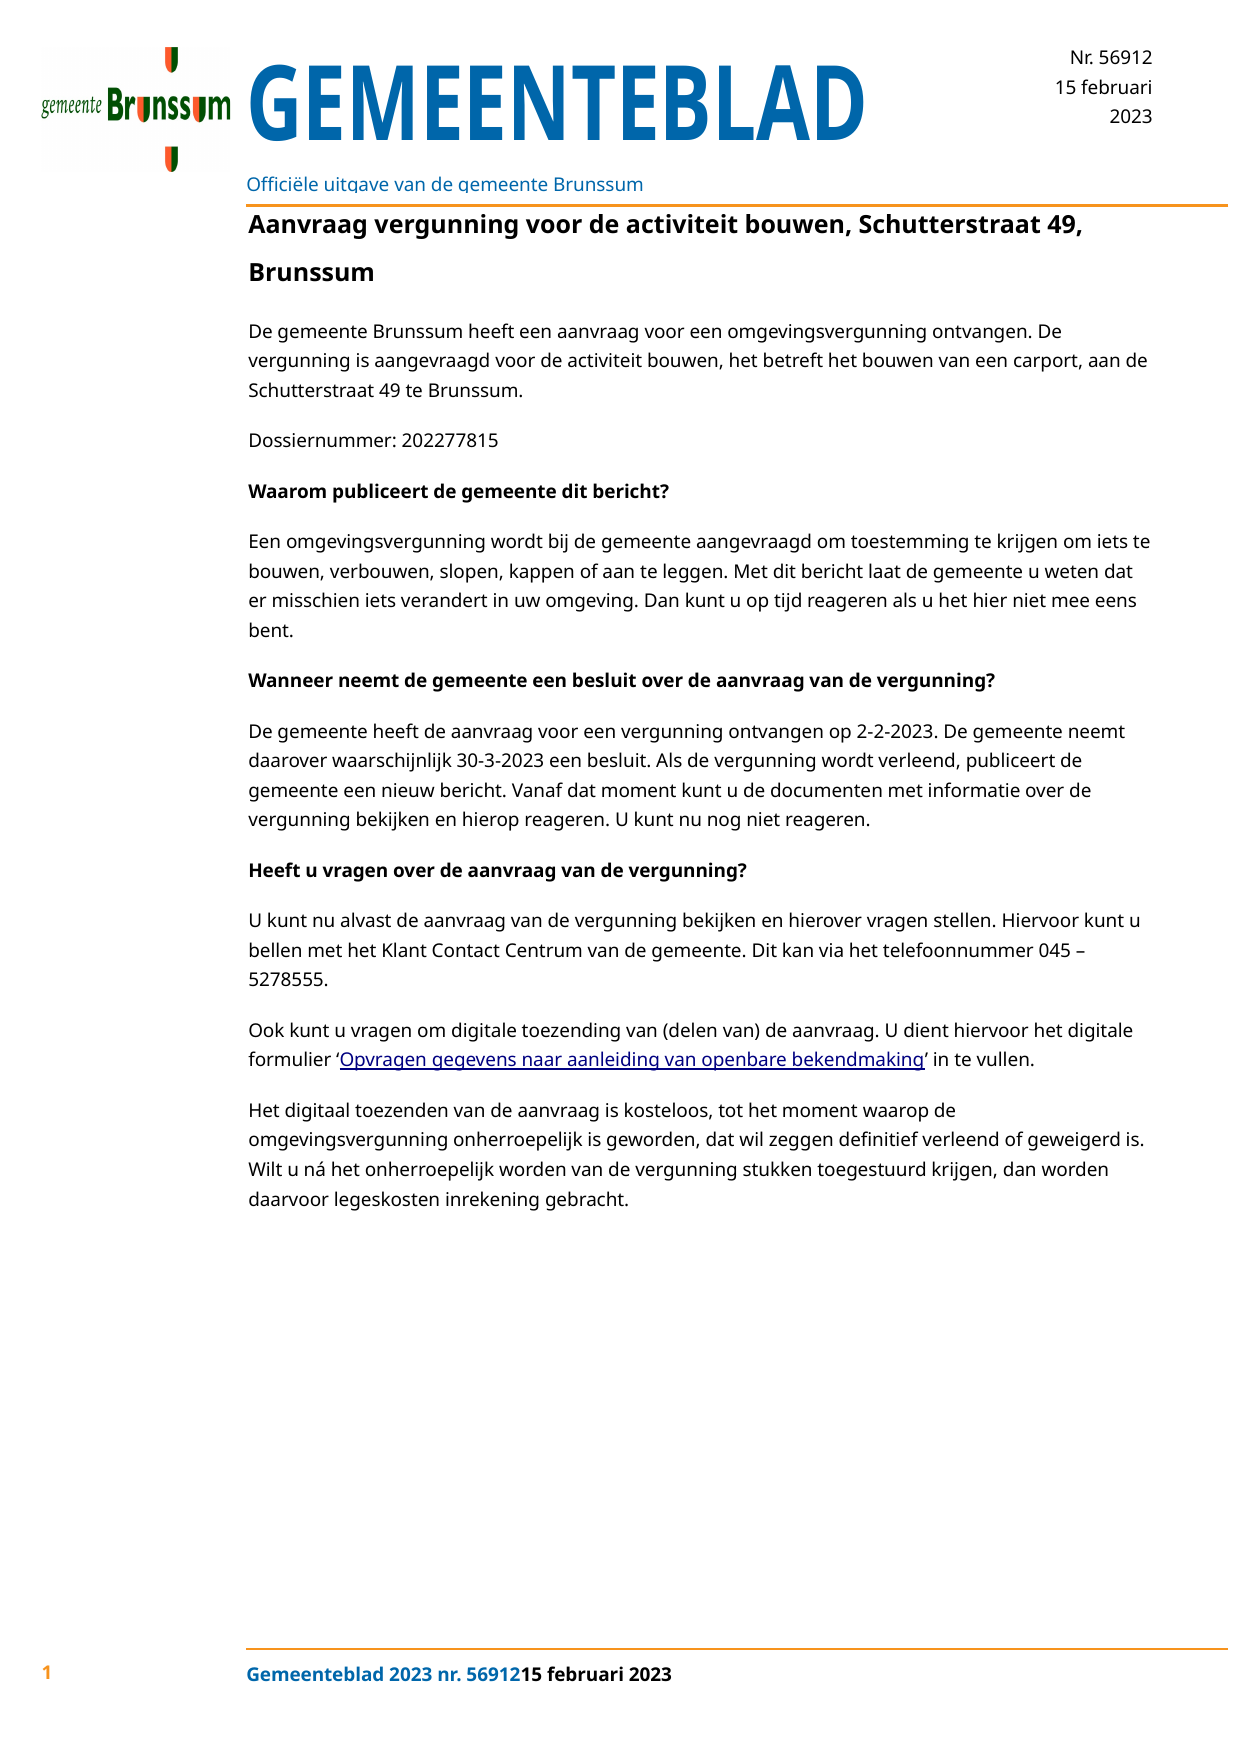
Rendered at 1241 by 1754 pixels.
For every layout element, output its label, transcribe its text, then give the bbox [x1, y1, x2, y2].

text Dossiernummer: 202277815 [248, 427, 1152, 453]
text U kunt nu alvast de aanvraag van de vergunning bekijken en hierover vragen stellen. Hiervoor kunt u bellen met het Klant Contact Centrum van de gemeente. Dit kan via het telefoonnummer 045 – 5278555. [248, 907, 1152, 992]
picture [41, 47, 231, 172]
text Waarom publiceert de gemeente dit bericht? [248, 478, 1152, 504]
text Aanvraag vergunning voor de activiteit bouwen, Schutterstraat 49, Brunssum [248, 207, 1152, 288]
text Een omgevingsvergunning wordt bij de gemeente aangevraagd om toestemming te krijgen om iets te bouwen, verbouwen, slopen, kappen of aan te leggen. Met dit bericht laat de gemeente u weten dat er misschien iets verandert in uw omgeving. Dan kunt u op tijd reageren als u het hier niet mee eens bent. [248, 528, 1152, 643]
text Het digitaal toezenden van de aanvraag is kosteloos, tot het moment waarop de omgevingsvergunning onherroepelijk is geworden, dat wil zeggen definitief verleend of geweigerd is. Wilt u ná het onherroepelijk worden van de vergunning stukken toegestuurd krijgen, dan worden daarvoor legeskosten inrekening gebracht. [248, 1097, 1152, 1212]
text Heeft u vragen over de aanvraag van de vergunning? [248, 857, 1152, 883]
text Wanneer neemt de gemeente een besluit over de aanvraag van de vergunning? [248, 667, 1152, 693]
text De gemeente heeft de aanvraag voor een vergunning ontvangen op 2-2-2023. De gemeente neemt daarover waarschijnlijk 30-3-2023 een besluit. Als de vergunning wordt verleend, publiceert de gemeente een nieuw bericht. Vanaf dat moment kunt u de documenten met informatie over de vergunning bekijken en hierop reageren. U kunt nu nog niet reageren. [248, 718, 1152, 832]
text Ook kunt u vragen om digitale toezending van (delen van) de aanvraag. U dient hiervoor het digitale formulier ‘Opvragen gegevens naar aanleiding van openbare bekendmaking’ in te vullen. [248, 1017, 1152, 1072]
text De gemeente Brunssum heeft een aanvraag voor een omgevingsvergunning ontvangen. De vergunning is aangevraagd voor de activiteit bouwen, het betreft het bouwen van een carport, aan de Schutterstraat 49 te Brunssum. [248, 318, 1152, 403]
